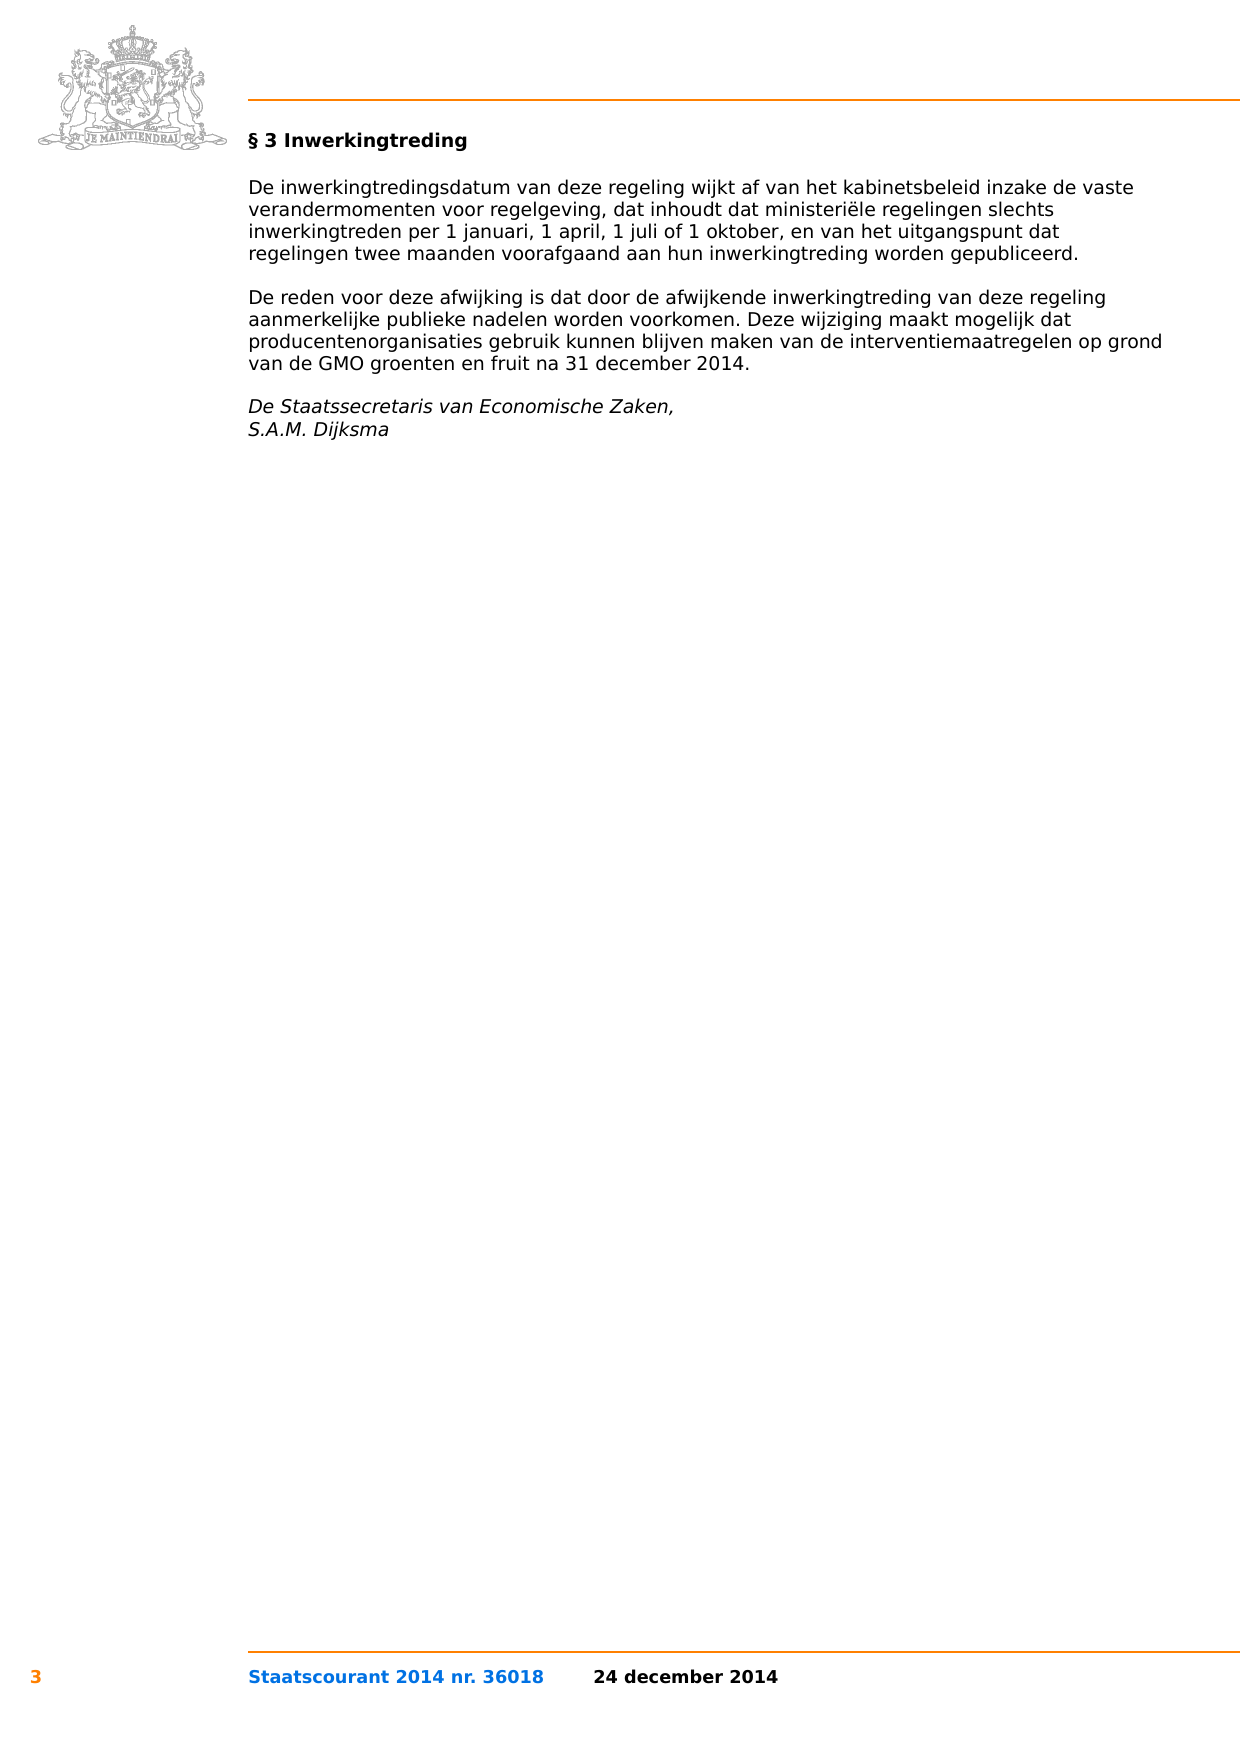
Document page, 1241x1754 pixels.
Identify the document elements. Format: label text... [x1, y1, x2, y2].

text De Staatssecretaris van Economische Zaken, S.A.M. Dijksma [248, 396, 1163, 440]
text De reden voor deze afwijking is dat door de afwijkende inwerkingtreding van deze regeling aanmerkelijke publieke nadelen worden voorkomen. Deze wijziging maakt mogelijk dat producentenorganisaties gebruik kunnen blijven maken van de interventiemaatregelen op grond van de GMO groenten en fruit na 31 december 2014. [248, 287, 1163, 374]
text De inwerkingtredingsdatum van deze regeling wijkt af van het kabinetsbeleid inzake de vaste verandermomenten voor regelgeving, dat inhoudt dat ministeriële regelingen slechts inwerkingtreden per 1 januari, 1 april, 1 juli of 1 oktober, en van het uitgangspunt dat regelingen twee maanden voorafgaand aan hun inwerkingtreding worden gepubliceerd. [248, 177, 1163, 265]
picture [38, 25, 227, 150]
subtitle § 3 Inwerkingtreding [248, 130, 1163, 152]
